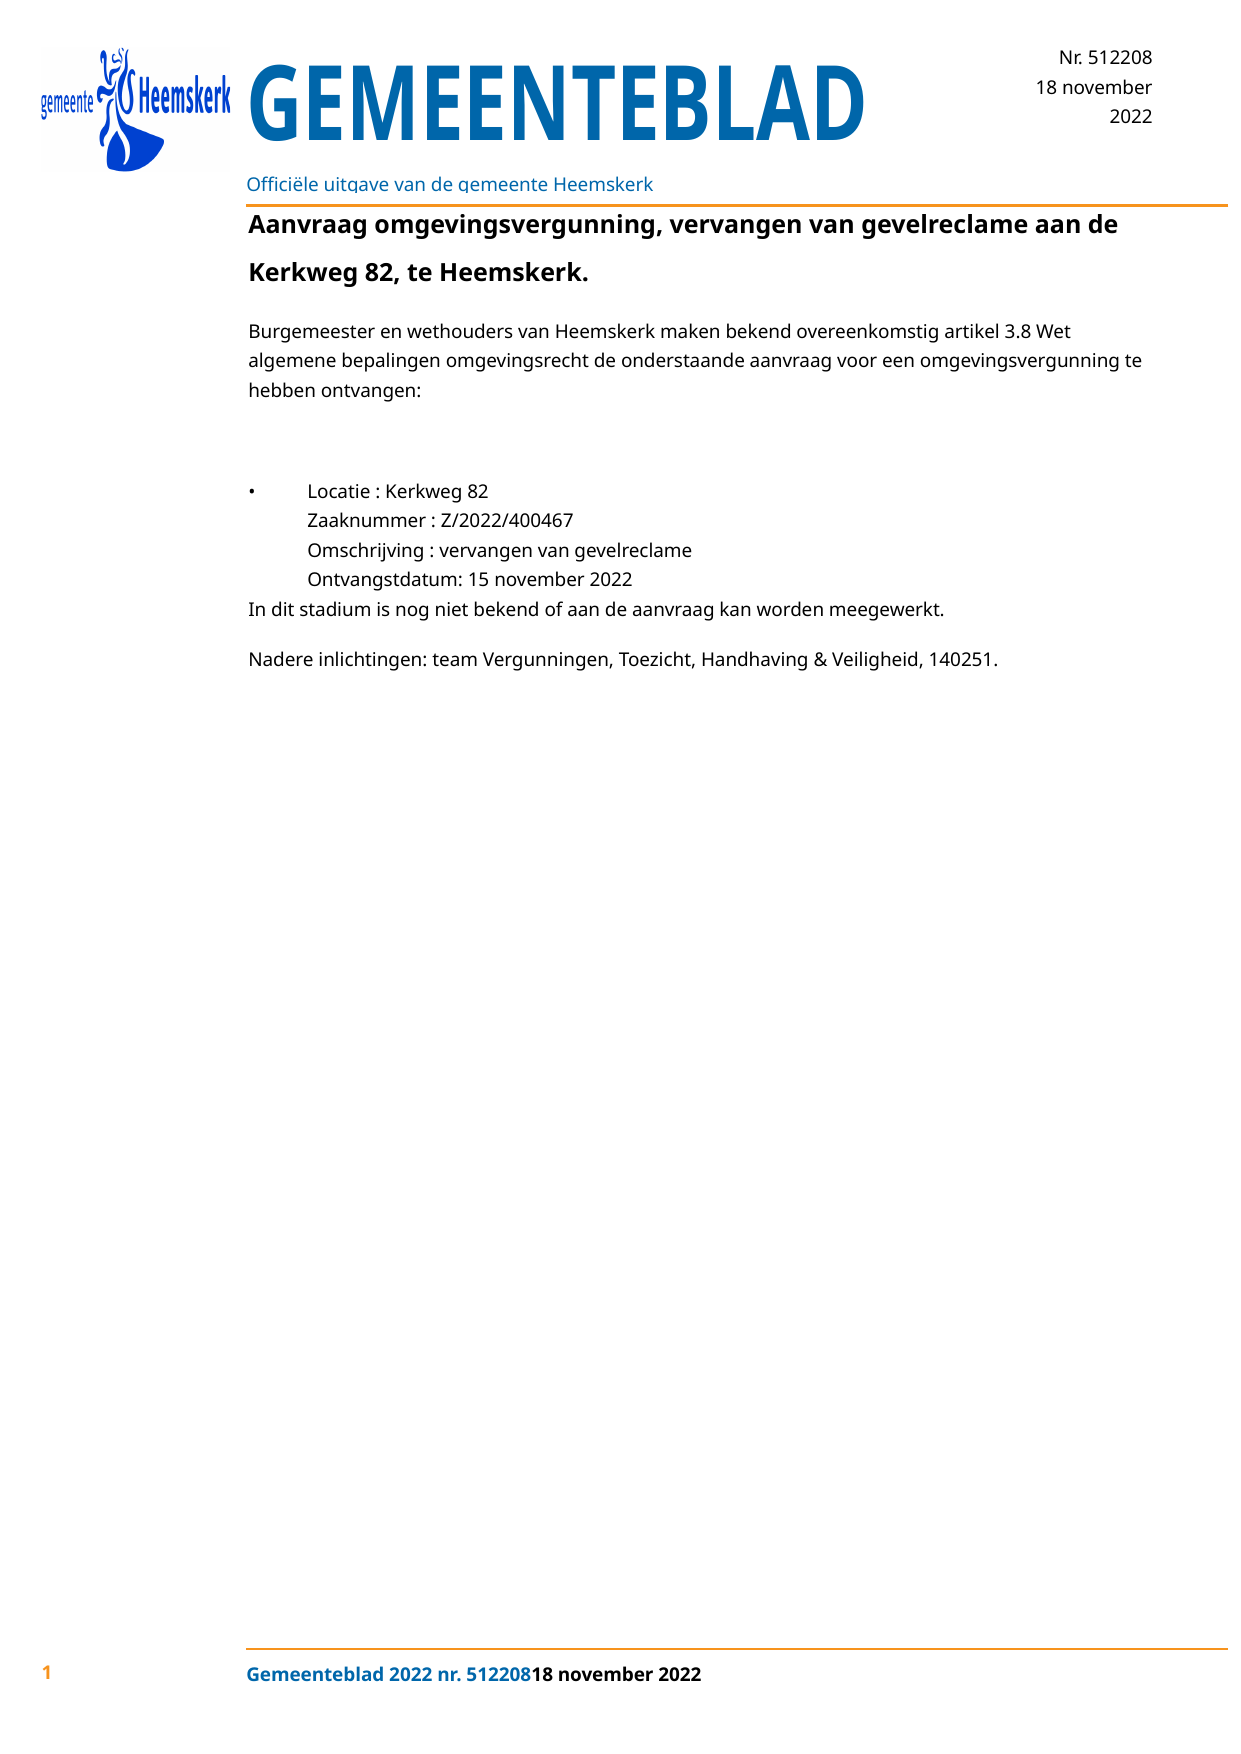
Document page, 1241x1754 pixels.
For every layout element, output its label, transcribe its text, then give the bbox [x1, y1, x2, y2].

list Omschrijving : vervangen van gevelreclame [248, 537, 1152, 563]
text Aanvraag omgevingsvergunning, vervangen van gevelreclame aan de Kerkweg 82, te Heemskerk. [248, 207, 1152, 288]
list Locatie : Kerkweg 82 [248, 478, 1152, 504]
text Nadere inlichtingen: team Vergunningen, Toezicht, Handhaving & Veiligheid, 140251. [248, 647, 1152, 672]
list Ontvangstdatum: 15 november 2022 [248, 567, 1152, 592]
picture [41, 47, 231, 172]
text In dit stadium is nog niet bekend of aan de aanvraag kan worden meegewerkt. [248, 596, 1152, 622]
text Burgemeester en wethouders van Heemskerk maken bekend overeenkomstig artikel 3.8 Wet algemene bepalingen omgevingsrecht de onderstaande aanvraag voor een omgevingsvergunning te hebben ontvangen: [248, 318, 1152, 403]
list Zaaknummer : Z/2022/400467 [248, 507, 1152, 533]
